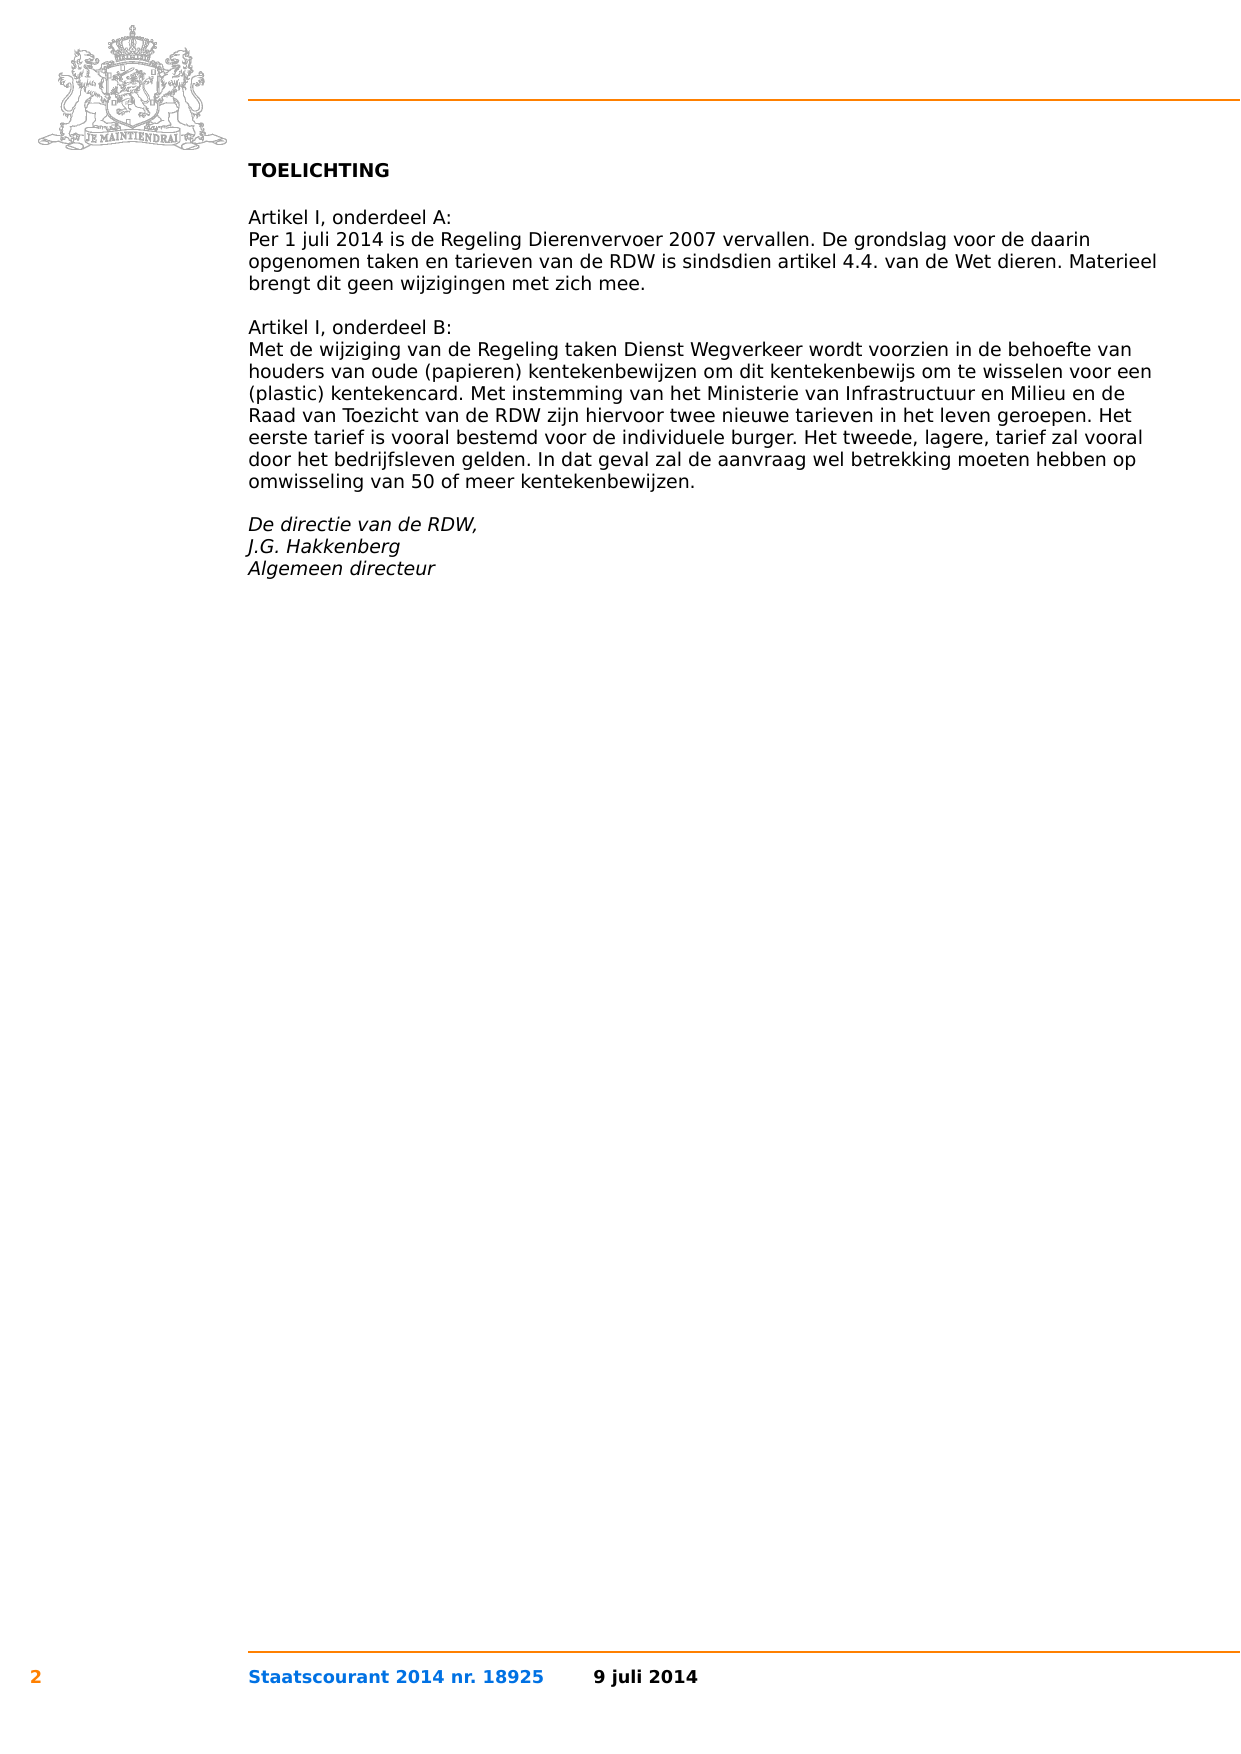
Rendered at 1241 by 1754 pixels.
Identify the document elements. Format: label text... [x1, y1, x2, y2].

text Per 1 juli 2014 is de Regeling Dierenvervoer 2007 vervallen. De grondslag voor de daarin opgenomen taken en tarieven van de RDW is sindsdien artikel 4.4. van de Wet dieren. Materieel brengt dit geen wijzigingen met zich mee. [248, 229, 1163, 295]
text Met de wijziging van de Regeling taken Dienst Wegverkeer wordt voorzien in de behoefte van houders van oude (papieren) kentekenbewijzen om dit kentekenbewijs om te wisselen voor een (plastic) kentekencard. Met instemming van het Ministerie van Infrastructuur en Milieu en de Raad van Toezicht van de RDW zijn hiervoor twee nieuwe tarieven in het leven geroepen. Het eerste tarief is vooral bestemd voor de individuele burger. Het tweede, lagere, tarief zal vooral door het bedrijfsleven gelden. In dat geval zal de aanvraag wel betrekking moeten hebben op omwisseling van 50 of meer kentekenbewijzen. [248, 339, 1163, 492]
text Artikel I, onderdeel A: [248, 207, 1163, 229]
text Artikel I, onderdeel B: [248, 317, 1163, 339]
text De directie van de RDW, J.G. Hakkenberg Algemeen directeur [248, 514, 1163, 580]
picture [38, 25, 227, 150]
subtitle TOELICHTING [248, 160, 1163, 182]
